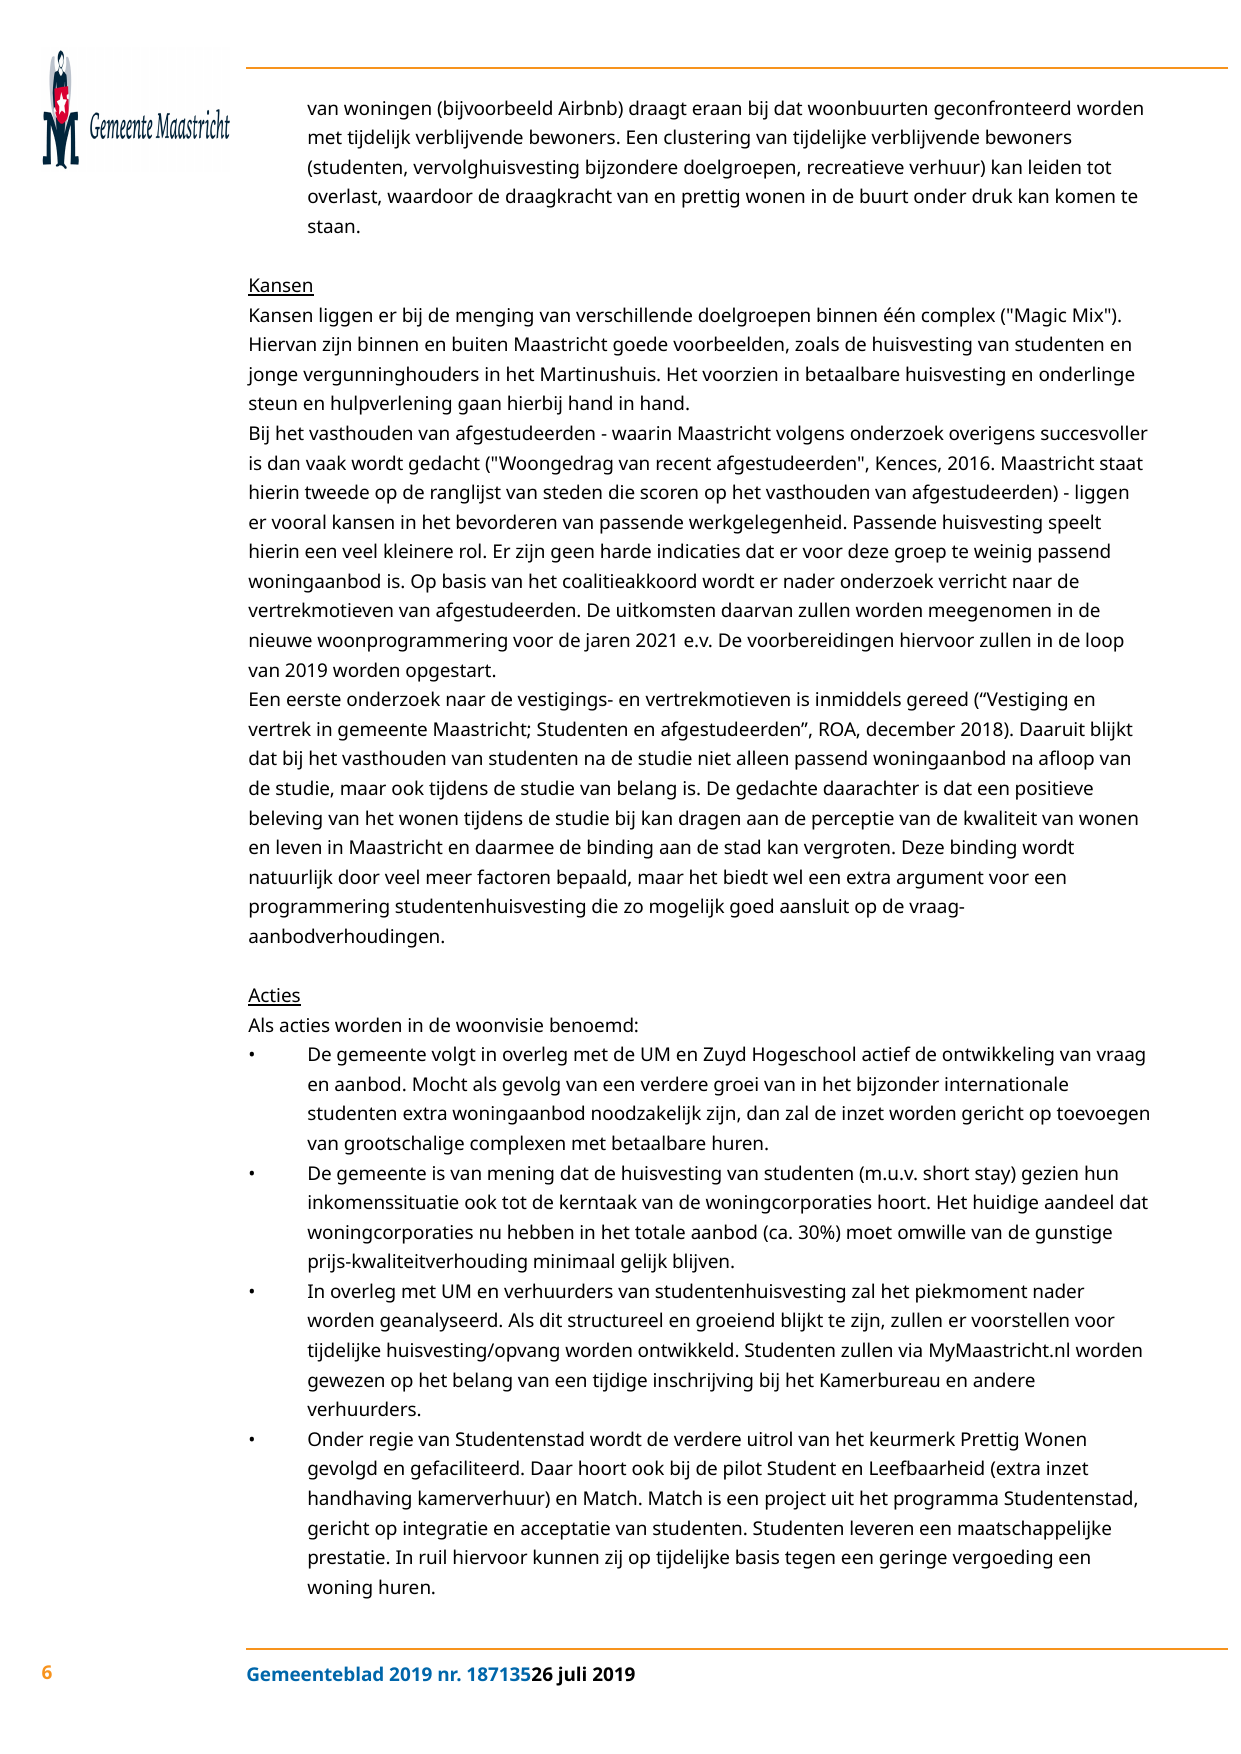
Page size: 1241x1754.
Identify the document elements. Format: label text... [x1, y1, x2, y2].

text Bij het vasthouden van afgestudeerden - waarin Maastricht volgens onderzoek overigens succesvoller is dan vaak wordt gedacht ("Woongedrag van recent afgestudeerden", Kences, 2016. Maastricht staat hierin tweede op de ranglijst van steden die scoren op het vasthouden van afgestudeerden) - liggen er vooral kansen in het bevorderen van passende werkgelegenheid. Passende huisvesting speelt hierin een veel kleinere rol. Er zijn geen harde indicaties dat er voor deze groep te weinig passend woningaanbod is. Op basis van het coalitieakkoord wordt er nader onderzoek verricht naar de vertrekmotieven van afgestudeerden. De uitkomsten daarvan zullen worden meegenomen in de nieuwe woonprogrammering voor de jaren 2021 e.v. De voorbereidingen hiervoor zullen in de loop van 2019 worden opgestart. [248, 420, 1152, 683]
text Kansen [248, 272, 1152, 298]
list De gemeente is van mening dat de huisvesting van studenten (m.u.v. short stay) gezien hun inkomenssituatie ook tot de kerntaak van de woningcorporaties hoort. Het huidige aandeel dat woningcorporaties nu hebben in het totale aanbod (ca. 30%) moet omwille van de gunstige prijs-kwaliteitverhouding minimaal gelijk blijven. [248, 1160, 1152, 1274]
list De gemeente volgt in overleg met de UM en Zuyd Hogeschool actief de ontwikkeling van vraag en aanbod. Mocht als gevolg van een verdere groei van in het bijzonder internationale studenten extra woningaanbod noodzakelijk zijn, dan zal de inzet worden gericht op toevoegen van grootschalige complexen met betaalbare huren. [248, 1041, 1152, 1156]
picture [41, 47, 231, 172]
list Onder regie van Studentenstad wordt de verdere uitrol van het keurmerk Prettig Wonen gevolgd en gefaciliteerd. Daar hoort ook bij de pilot Student en Leefbaarheid (extra inzet handhaving kamerverhuur) en Match. Match is een project uit het programma Studentenstad, gericht op integratie en acceptatie van studenten. Studenten leveren een maatschappelijke prestatie. In ruil hiervoor kunnen zij op tijdelijke basis tegen een geringe vergoeding een woning huren. [248, 1426, 1152, 1600]
text Kansen liggen er bij de menging van verschillende doelgroepen binnen één complex ("Magic Mix"). Hiervan zijn binnen en buiten Maastricht goede voorbeelden, zoals de huisvesting van studenten en jonge vergunninghouders in het Martinushuis. Het voorzien in betaalbare huisvesting en onderlinge steun en hulpverlening gaan hierbij hand in hand. [248, 302, 1152, 416]
list van woningen (bijvoorbeeld Airbnb) draagt eraan bij dat woonbuurten geconfronteerd worden met tijdelijk verblijvende bewoners. Een clustering van tijdelijke verblijvende bewoners (studenten, vervolghuisvesting bijzondere doelgroepen, recreatieve verhuur) kan leiden tot overlast, waardoor de draagkracht van en prettig wonen in de buurt onder druk kan komen te staan. [248, 95, 1152, 239]
text Een eerste onderzoek naar de vestigings- en vertrekmotieven is inmiddels gereed (“Vestiging en vertrek in gemeente Maastricht; Studenten en afgestudeerden”, ROA, december 2018). Daaruit blijkt dat bij het vasthouden van studenten na de studie niet alleen passend woningaanbod na afloop van de studie, maar ook tijdens de studie van belang is. De gedachte daarachter is dat een positieve beleving van het wonen tijdens de studie bij kan dragen aan de perceptie van de kwaliteit van wonen en leven in Maastricht en daarmee de binding aan de stad kan vergroten. Deze binding wordt natuurlijk door veel meer factoren bepaald, maar het biedt wel een extra argument voor een programmering studentenhuisvesting die zo mogelijk goed aansluit op de vraag-aanbodverhoudingen. [248, 686, 1152, 949]
text Acties [248, 982, 1152, 1008]
text Als acties worden in de woonvisie benoemd: [248, 1012, 1152, 1038]
list In overleg met UM en verhuurders van studentenhuisvesting zal het piekmoment nader worden geanalyseerd. Als dit structureel en groeiend blijkt te zijn, zullen er voorstellen voor tijdelijke huisvesting/opvang worden ontwikkeld. Studenten zullen via MyMaastricht.nl worden gewezen op het belang van een tijdige inschrijving bij het Kamerbureau en andere verhuurders. [248, 1278, 1152, 1422]
